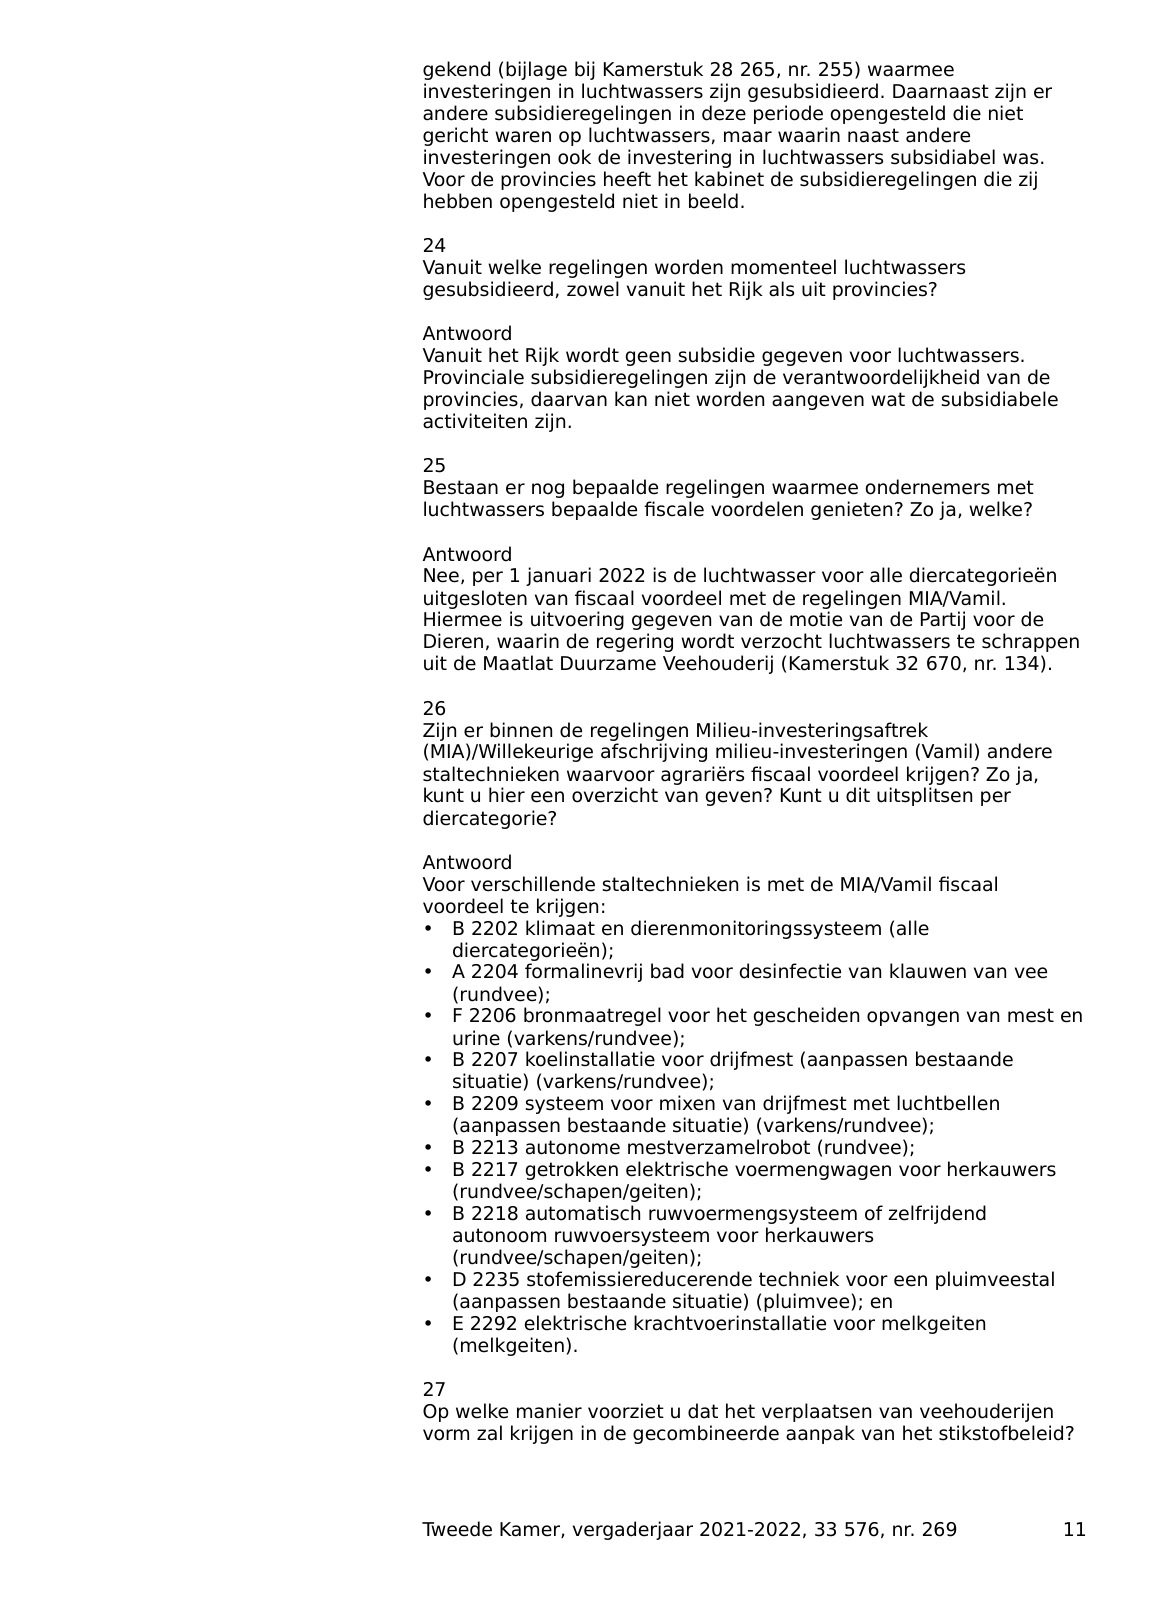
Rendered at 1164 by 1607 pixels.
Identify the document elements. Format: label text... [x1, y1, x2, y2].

text • B 2207 koelinstallatie voor drijfmest (aanpassen bestaande situatie) (varkens/rundvee); [422, 1049, 1087, 1093]
text gekend (bijlage bij Kamerstuk 28 265, nr. 255) waarmee investeringen in luchtwassers zijn gesubsidieerd. Daarnaast zijn er andere subsidieregelingen in deze periode opengesteld die niet gericht waren op luchtwassers, maar waarin naast andere investeringen ook de investering in luchtwassers subsidiabel was. Voor de provincies heeft het kabinet de subsidieregelingen die zij hebben opengesteld niet in beeld. [422, 59, 1087, 213]
text Vanuit het Rijk wordt geen subsidie gegeven voor luchtwassers. Provinciale subsidieregelingen zijn de verantwoordelijkheid van de provincies, daarvan kan niet worden aangeven wat de subsidiabele activiteiten zijn. [422, 345, 1087, 433]
text Op welke manier voorziet u dat het verplaatsen van veehouderijen vorm zal krijgen in de gecombineerde aanpak van het stikstofbeleid? [422, 1401, 1087, 1445]
text 27 [422, 1379, 1087, 1401]
text Antwoord [422, 543, 1087, 565]
text Vanuit welke regelingen worden momenteel luchtwassers gesubsidieerd, zowel vanuit het Rijk als uit provincies? [422, 257, 1087, 301]
text • F 2206 bronmaatregel voor het gescheiden opvangen van mest en urine (varkens/rundvee); [422, 1005, 1087, 1049]
text • D 2235 stofemissiereducerende techniek voor een pluimveestal (aanpassen bestaande situatie) (pluimvee); en [422, 1269, 1087, 1313]
text • B 2217 getrokken elektrische voermengwagen voor herkauwers (rundvee/schapen/geiten); [422, 1159, 1087, 1203]
text • A 2204 formalinevrij bad voor desinfectie van klauwen van vee (rundvee); [422, 961, 1087, 1005]
text Zijn er binnen de regelingen Milieu-investeringsaftrek (MIA)/Willekeurige afschrijving milieu-investeringen (Vamil) andere staltechnieken waarvoor agrariërs fiscaal voordeel krijgen? Zo ja, kunt u hier een overzicht van geven? Kunt u dit uitsplitsen per diercategorie? [422, 719, 1087, 829]
text 26 [422, 697, 1087, 719]
text Antwoord [422, 323, 1087, 345]
text • B 2202 klimaat en dierenmonitoringssysteem (alle diercategorieën); [422, 917, 1087, 961]
text • B 2218 automatisch ruwvoermengsysteem of zelfrijdend autonoom ruwvoersysteem voor herkauwers (rundvee/schapen/geiten); [422, 1203, 1087, 1269]
text • B 2213 autonome mestverzamelrobot (rundvee); [422, 1137, 1087, 1159]
text • E 2292 elektrische krachtvoerinstallatie voor melkgeiten (melkgeiten). [422, 1313, 1087, 1357]
text 24 [422, 235, 1087, 257]
text Antwoord [422, 852, 1087, 873]
text 25 [422, 455, 1087, 477]
text Bestaan er nog bepaalde regelingen waarmee ondernemers met luchtwassers bepaalde fiscale voordelen genieten? Zo ja, welke? [422, 477, 1087, 521]
text Voor verschillende staltechnieken is met de MIA/Vamil fiscaal voordeel te krijgen: [422, 873, 1087, 917]
text Nee, per 1 januari 2022 is de luchtwasser voor alle diercategorieën uitgesloten van fiscaal voordeel met de regelingen MIA/Vamil. Hiermee is uitvoering gegeven van de motie van de Partij voor de Dieren, waarin de regering wordt verzocht luchtwassers te schrappen uit de Maatlat Duurzame Veehouderij (Kamerstuk 32 670, nr. 134). [422, 565, 1087, 675]
text • B 2209 systeem voor mixen van drijfmest met luchtbellen (aanpassen bestaande situatie) (varkens/rundvee); [422, 1093, 1087, 1137]
